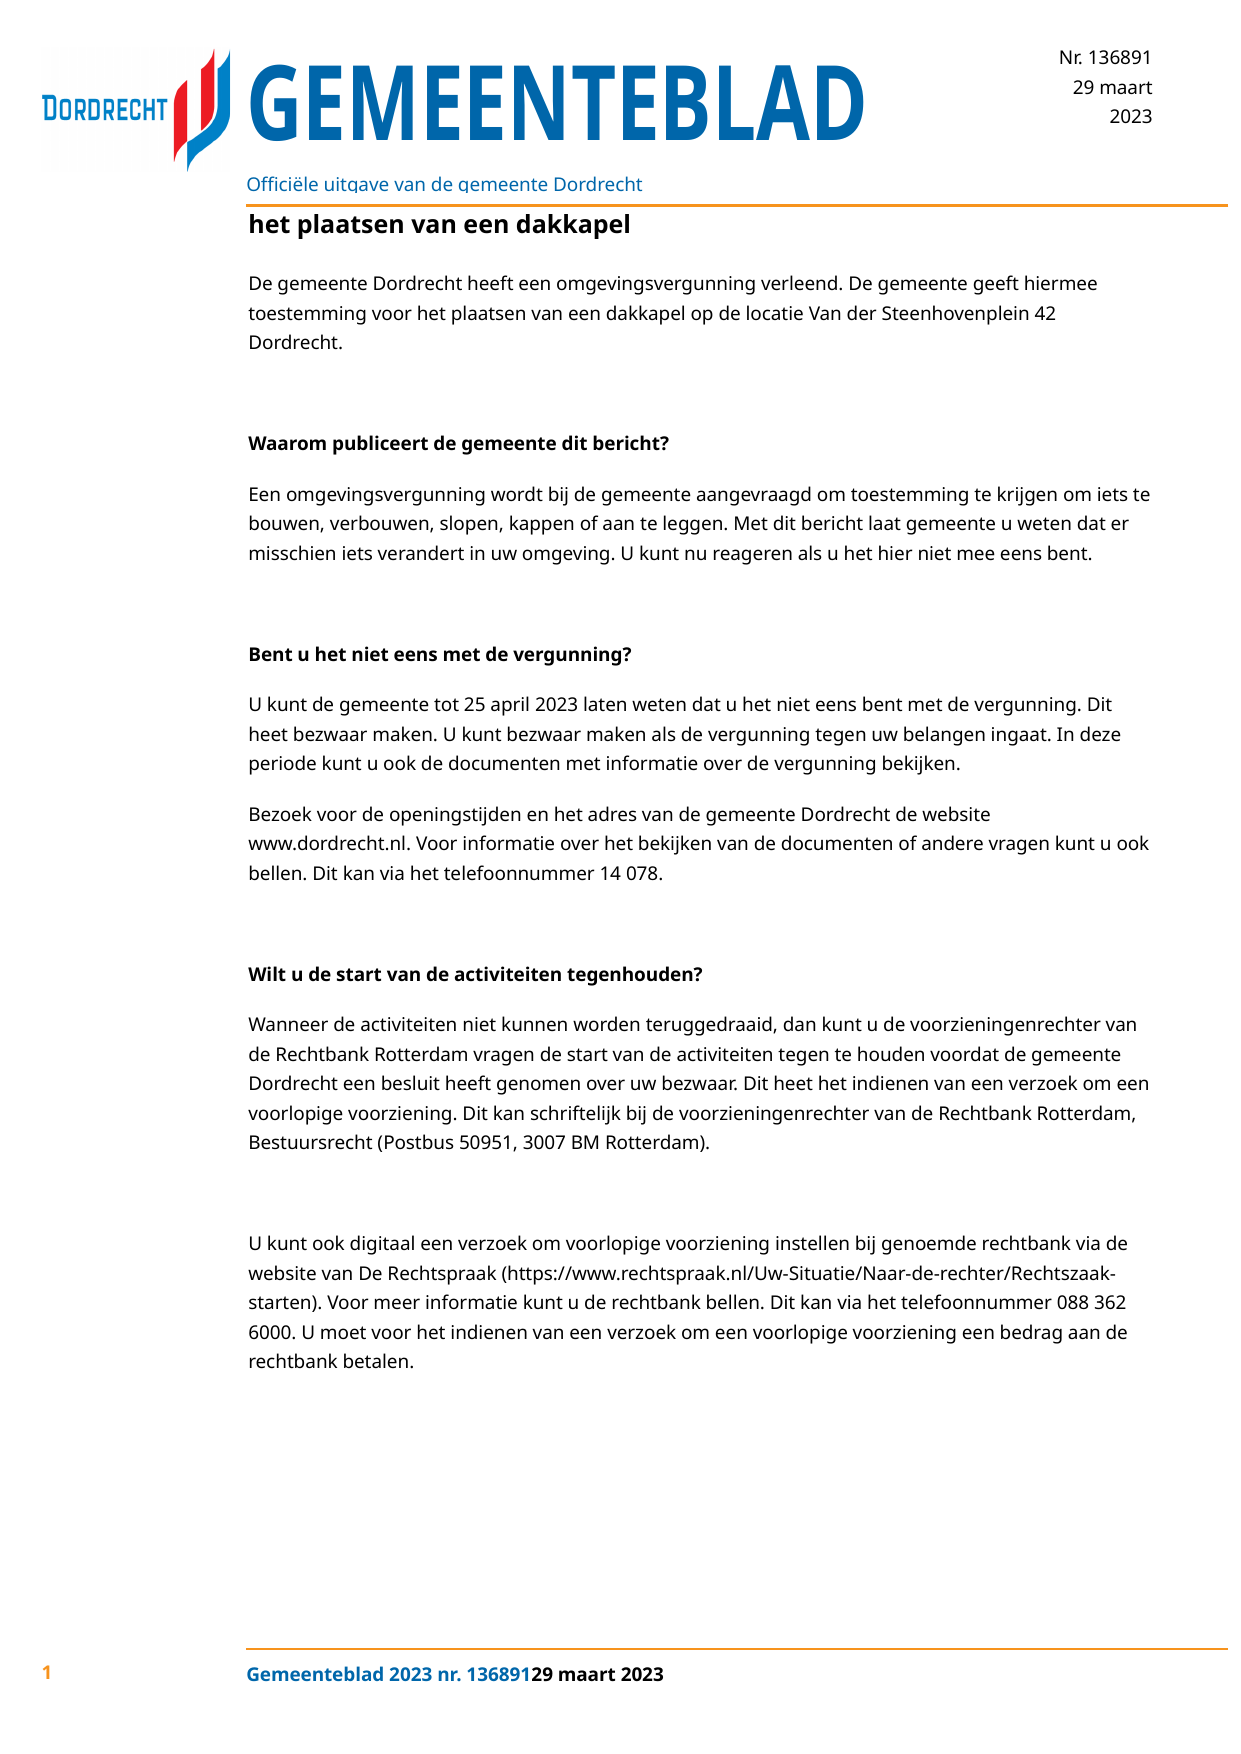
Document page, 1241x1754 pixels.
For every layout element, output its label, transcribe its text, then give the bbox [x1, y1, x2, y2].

text het plaatsen van een dakkapel [248, 207, 1152, 241]
text Waarom publiceert de gemeente dit bericht? [248, 430, 1152, 456]
text Wanneer de activiteiten niet kunnen worden teruggedraaid, dan kunt u de voorzieningenrechter van de Rechtbank Rotterdam vragen de start van de activiteiten tegen te houden voordat de gemeente Dordrecht een besluit heeft genomen over uw bezwaar. Dit heet het indienen van een verzoek om een voorlopige voorziening. Dit kan schriftelijk bij de voorzieningenrechter van de Rechtbank Rotterdam, Bestuursrecht (Postbus 50951, 3007 BM Rotterdam). [248, 1011, 1152, 1155]
text Een omgevingsvergunning wordt bij de gemeente aangevraagd om toestemming te krijgen om iets te bouwen, verbouwen, slopen, kappen of aan te leggen. Met dit bericht laat gemeente u weten dat er misschien iets verandert in uw omgeving. U kunt nu reageren als u het hier niet mee eens bent. [248, 481, 1152, 566]
text U kunt ook digitaal een verzoek om voorlopige voorziening instellen bij genoemde rechtbank via de website van De Rechtspraak (https://www.rechtspraak.nl/Uw-Situatie/Naar-de-rechter/Rechtszaak-starten). Voor meer informatie kunt u de rechtbank bellen. Dit kan via het telefoonnummer 088 362 6000. U moet voor het indienen van een verzoek om een voorlopige voorziening een bedrag aan de rechtbank betalen. [248, 1230, 1152, 1374]
text Bezoek voor de openingstijden en het adres van de gemeente Dordrecht de website www.dordrecht.nl. Voor informatie over het bekijken van de documenten of andere vragen kunt u ook bellen. Dit kan via het telefoonnummer 14 078. [248, 801, 1152, 886]
text De gemeente Dordrecht heeft een omgevingsvergunning verleend. De gemeente geeft hiermee toestemming voor het plaatsen van een dakkapel op de locatie Van der Steenhovenplein 42 Dordrecht. [248, 270, 1152, 355]
text Bent u het niet eens met de vergunning? [248, 641, 1152, 666]
text Wilt u de start van de activiteiten tegenhouden? [248, 961, 1152, 986]
picture [41, 47, 231, 172]
text U kunt de gemeente tot 25 april 2023 laten weten dat u het niet eens bent met de vergunning. Dit heet bezwaar maken. U kunt bezwaar maken als de vergunning tegen uw belangen ingaat. In deze periode kunt u ook de documenten met informatie over de vergunning bekijken. [248, 691, 1152, 776]
